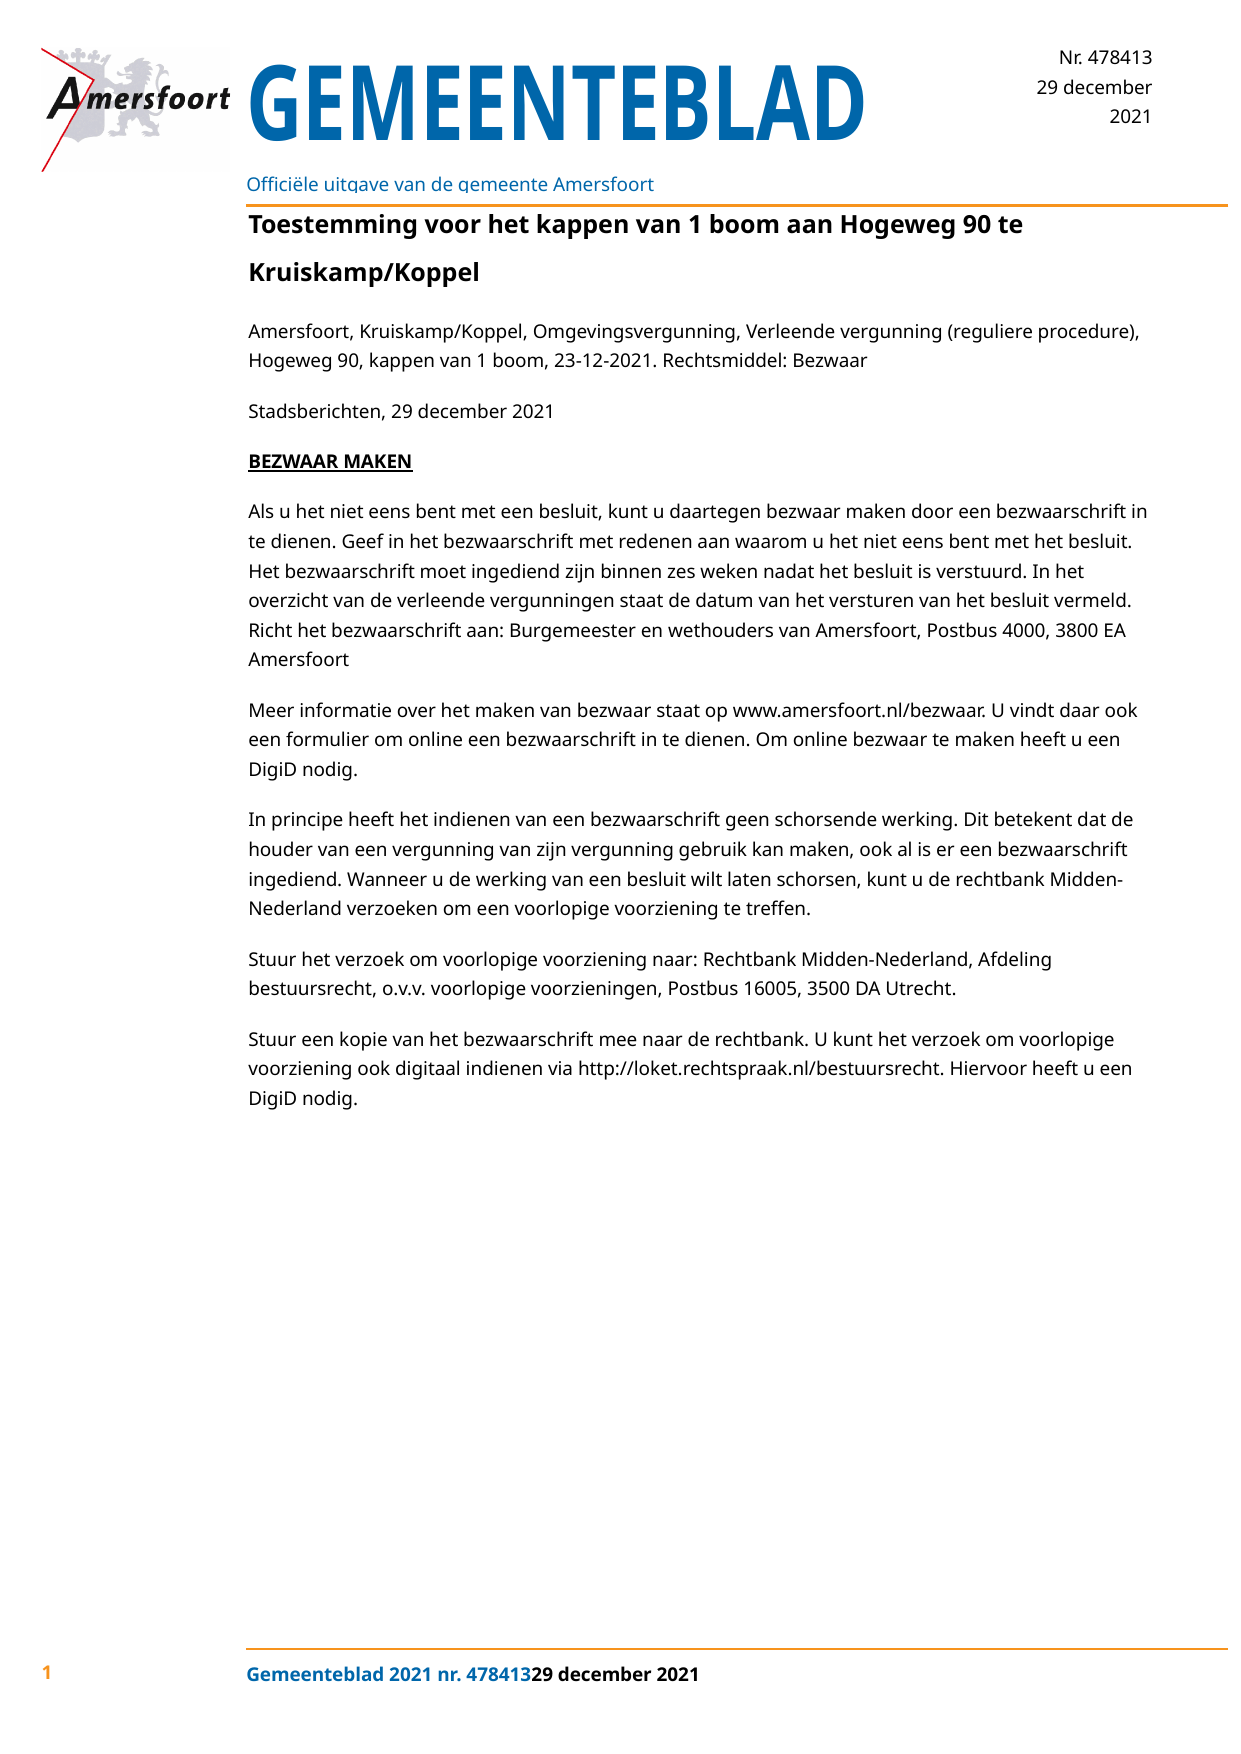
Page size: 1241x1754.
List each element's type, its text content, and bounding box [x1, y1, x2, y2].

text Stuur het verzoek om voorlopige voorziening naar: Rechtbank Midden-Nederland, Afdeling bestuursrecht, o.v.v. voorlopige voorzieningen, Postbus 16005, 3500 DA Utrecht. [248, 946, 1152, 1001]
picture [41, 47, 231, 172]
text Meer informatie over het maken van bezwaar staat op www.amersfoort.nl/bezwaar. U vindt daar ook een formulier om online een bezwaarschrift in te dienen. Om online bezwaar te maken heeft u een DigiD nodig. [248, 697, 1152, 782]
text Als u het niet eens bent met een besluit, kunt u daartegen bezwaar maken door een bezwaarschrift in te dienen. Geef in het bezwaarschrift met redenen aan waarom u het niet eens bent met het besluit. Het bezwaarschrift moet ingediend zijn binnen zes weken nadat het besluit is verstuurd. In het overzicht van de verleende vergunningen staat de datum van het versturen van het besluit vermeld. Richt het bezwaarschrift aan: Burgemeester en wethouders van Amersfoort, Postbus 4000, 3800 EA Amersfoort [248, 499, 1152, 672]
text Amersfoort, Kruiskamp/Koppel, Omgevingsvergunning, Verleende vergunning (reguliere procedure), Hogeweg 90, kappen van 1 boom, 23-12-2021. Rechtsmiddel: Bezwaar [248, 318, 1152, 373]
text Stuur een kopie van het bezwaarschrift mee naar de rechtbank. U kunt het verzoek om voorlopige voorziening ook digitaal indienen via http://loket.rechtspraak.nl/bestuursrecht. Hiervoor heeft u een DigiD nodig. [248, 1026, 1152, 1111]
text In principe heeft het indienen van een bezwaarschrift geen schorsende werking. Dit betekent dat de houder van een vergunning van zijn vergunning gebruik kan maken, ook al is er een bezwaarschrift ingediend. Wanneer u de werking van een besluit wilt laten schorsen, kunt u de rechtbank Midden-Nederland verzoeken om een voorlopige voorziening te treffen. [248, 807, 1152, 921]
text Stadsberichten, 29 december 2021 [248, 398, 1152, 424]
text BEZWAAR MAKEN [248, 448, 1152, 474]
text Toestemming voor het kappen van 1 boom aan Hogeweg 90 te Kruiskamp/Koppel [248, 207, 1152, 288]
